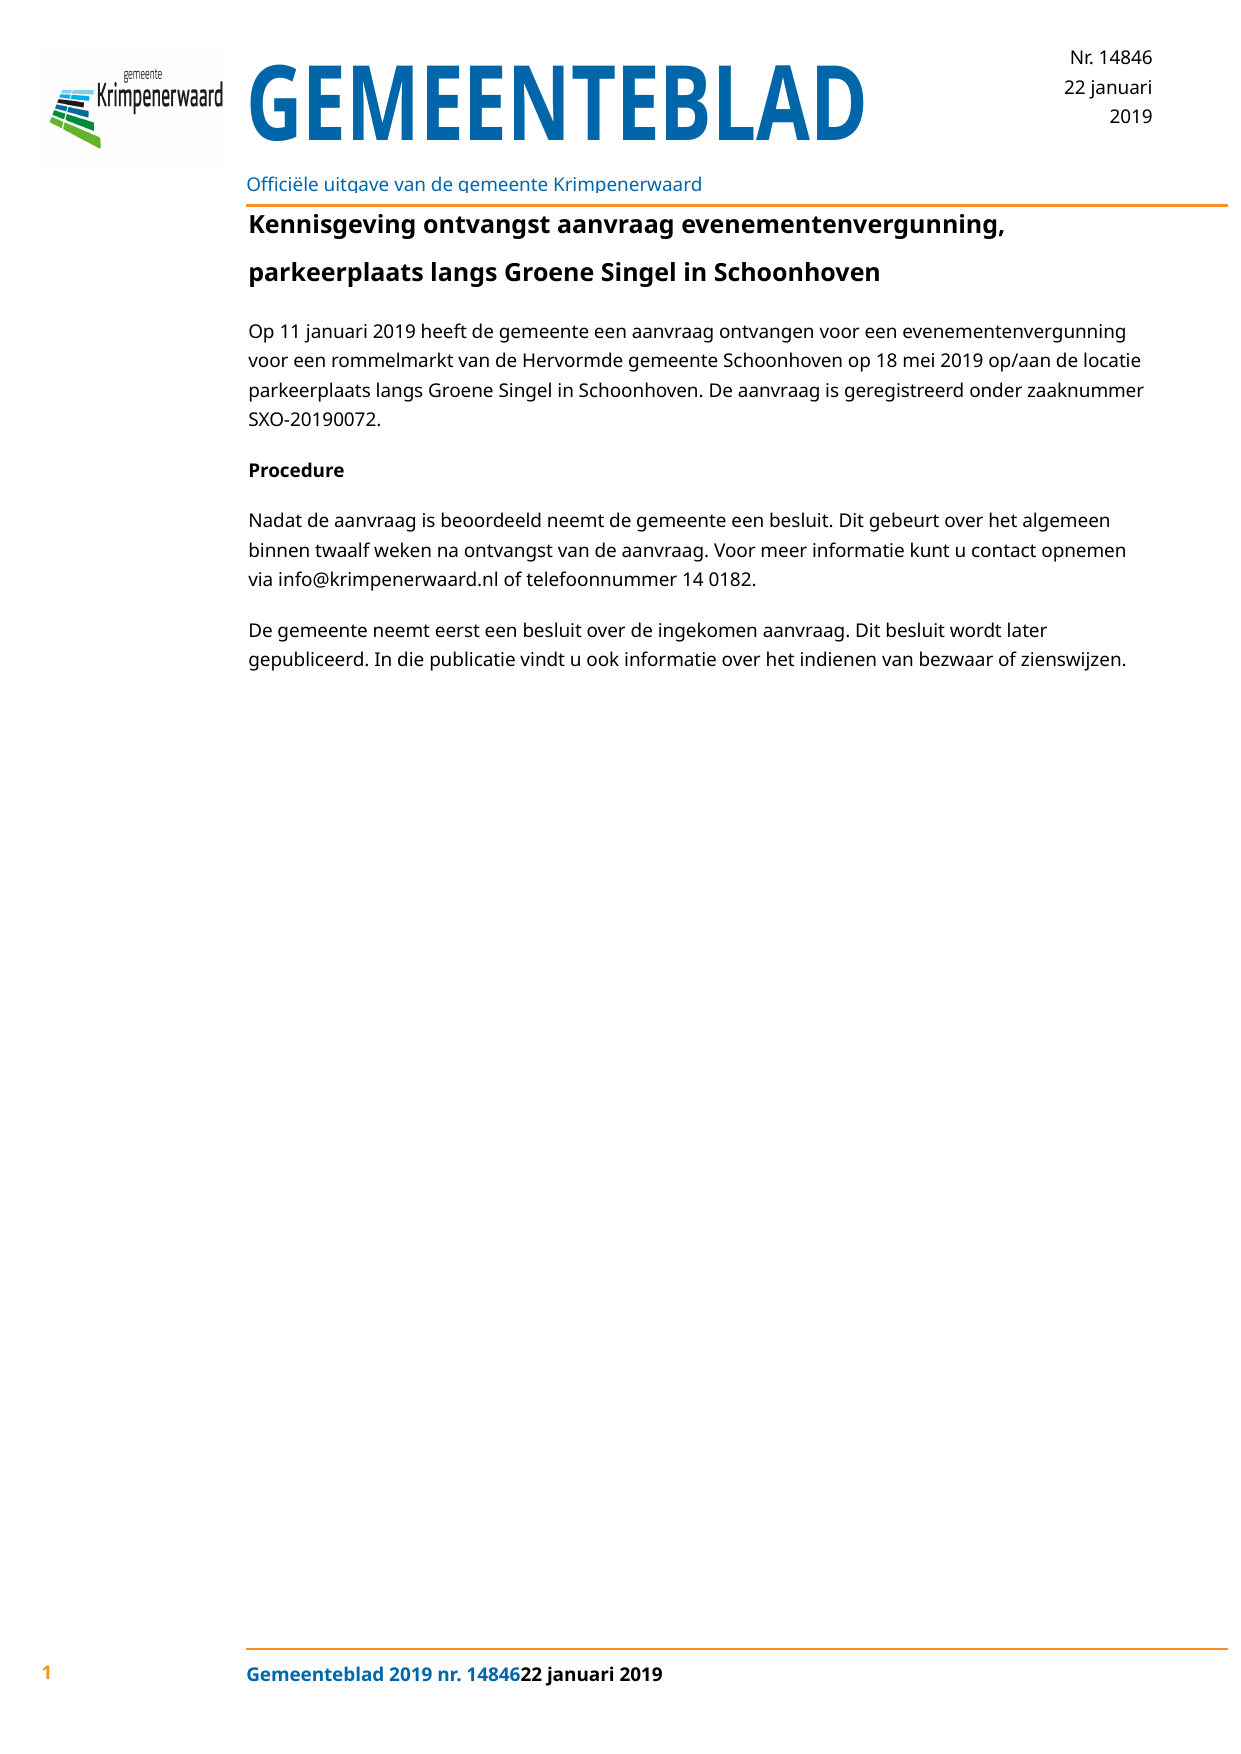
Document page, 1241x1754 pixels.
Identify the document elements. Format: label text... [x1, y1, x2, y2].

text Procedure [248, 457, 1152, 483]
text De gemeente neemt eerst een besluit over de ingekomen aanvraag. Dit besluit wordt later gepubliceerd. In die publicatie vindt u ook informatie over het indienen van bezwaar of zienswijzen. [248, 617, 1152, 672]
picture [41, 47, 231, 172]
text Kennisgeving ontvangst aanvraag evenementenvergunning, parkeerplaats langs Groene Singel in Schoonhoven [248, 207, 1152, 288]
text Op 11 januari 2019 heeft de gemeente een aanvraag ontvangen voor een evenementenvergunning voor een rommelmarkt van de Hervormde gemeente Schoonhoven op 18 mei 2019 op/aan de locatie parkeerplaats langs Groene Singel in Schoonhoven. De aanvraag is geregistreerd onder zaaknummer SXO-20190072. [248, 318, 1152, 432]
text Nadat de aanvraag is beoordeeld neemt de gemeente een besluit. Dit gebeurt over het algemeen binnen twaalf weken na ontvangst van de aanvraag. Voor meer informatie kunt u contact opnemen via info@krimpenerwaard.nl of telefoonnummer 14 0182. [248, 507, 1152, 592]
